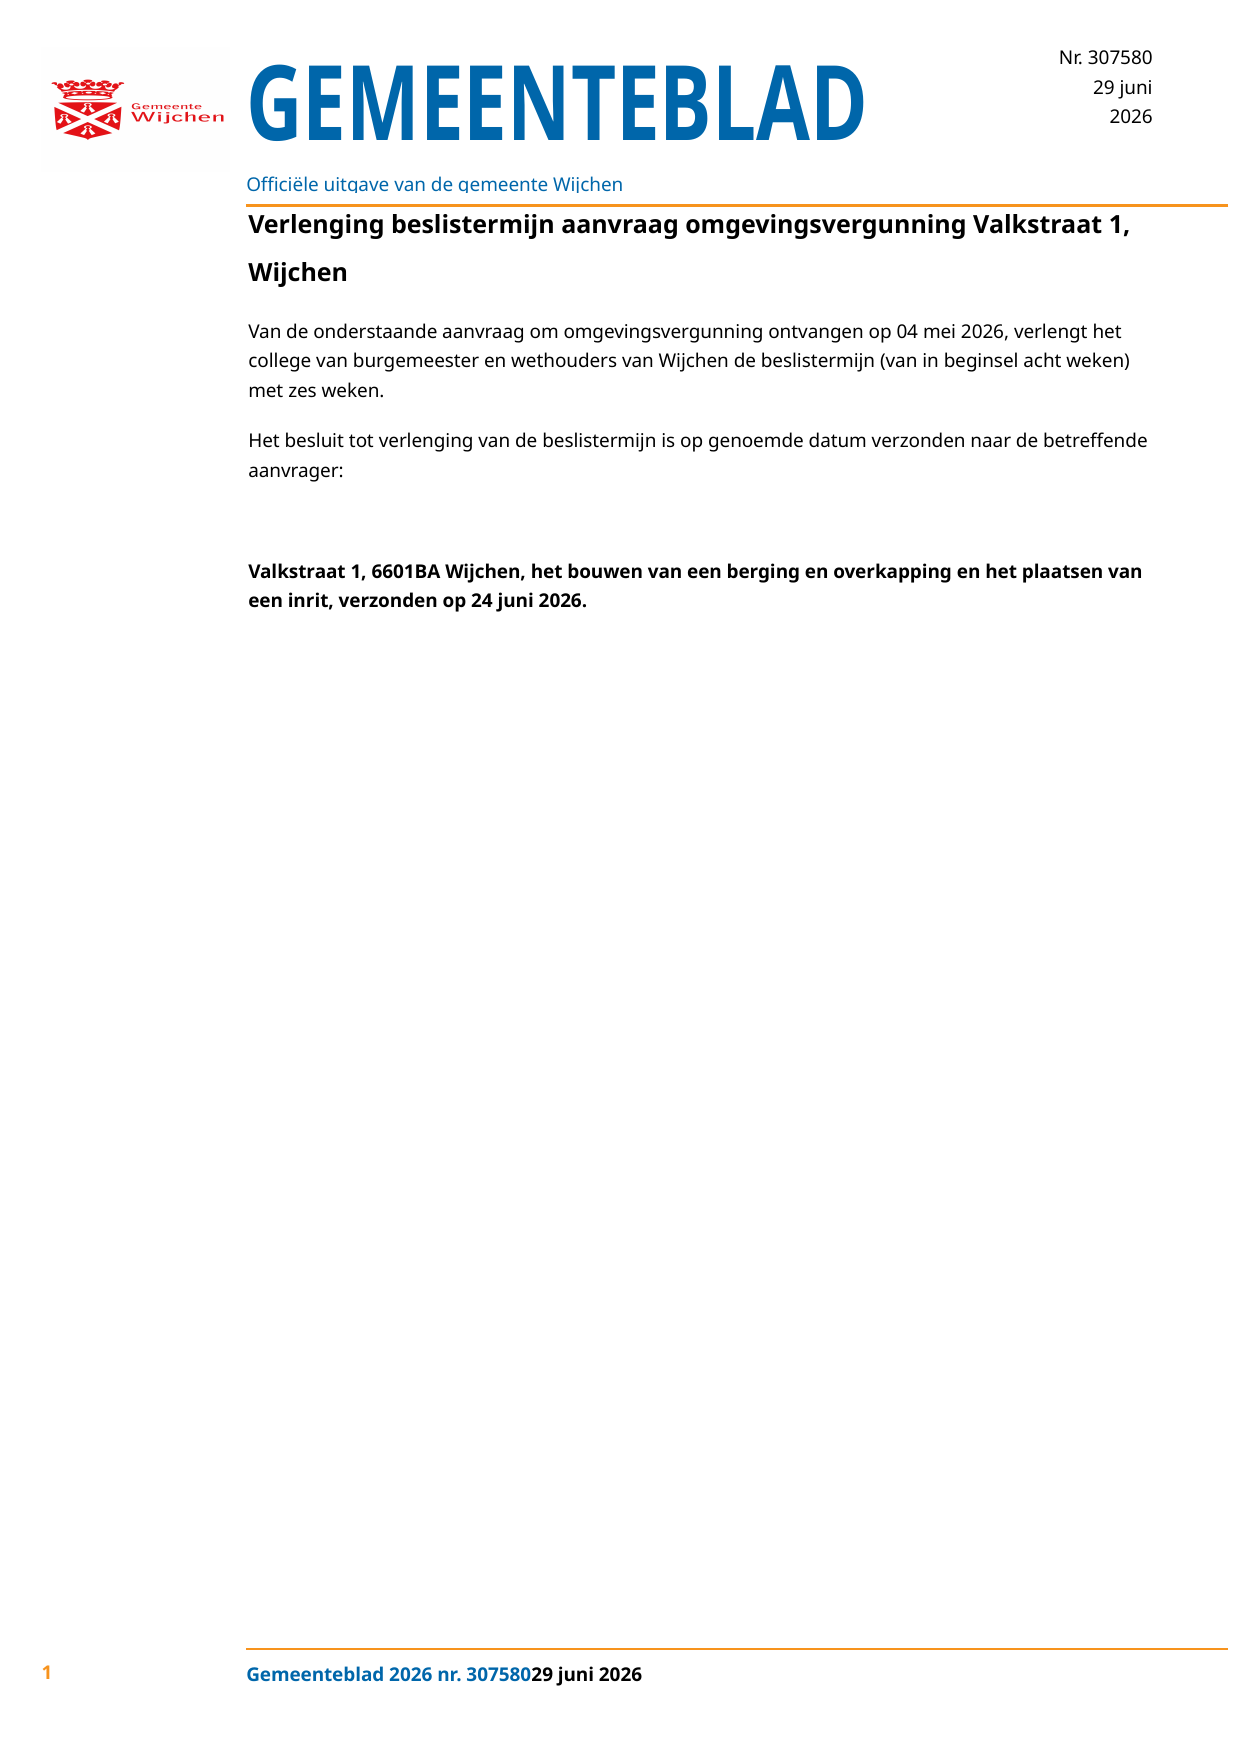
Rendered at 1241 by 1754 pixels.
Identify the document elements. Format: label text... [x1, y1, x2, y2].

text Valkstraat 1, 6601BA Wijchen, het bouwen van een berging en overkapping en het plaatsen van een inrit, verzonden op 24 juni 2026. [248, 558, 1152, 613]
text Verlenging beslistermijn aanvraag omgevingsvergunning Valkstraat 1, Wijchen [248, 207, 1152, 288]
text Het besluit tot verlenging van de beslistermijn is op genoemde datum verzonden naar de betreffende aanvrager: [248, 427, 1152, 483]
text Van de onderstaande aanvraag om omgevingsvergunning ontvangen op 04 mei 2026, verlengt het college van burgemeester en wethouders van Wijchen de beslistermijn (van in beginsel acht weken) met zes weken. [248, 318, 1152, 403]
picture [41, 47, 231, 172]
